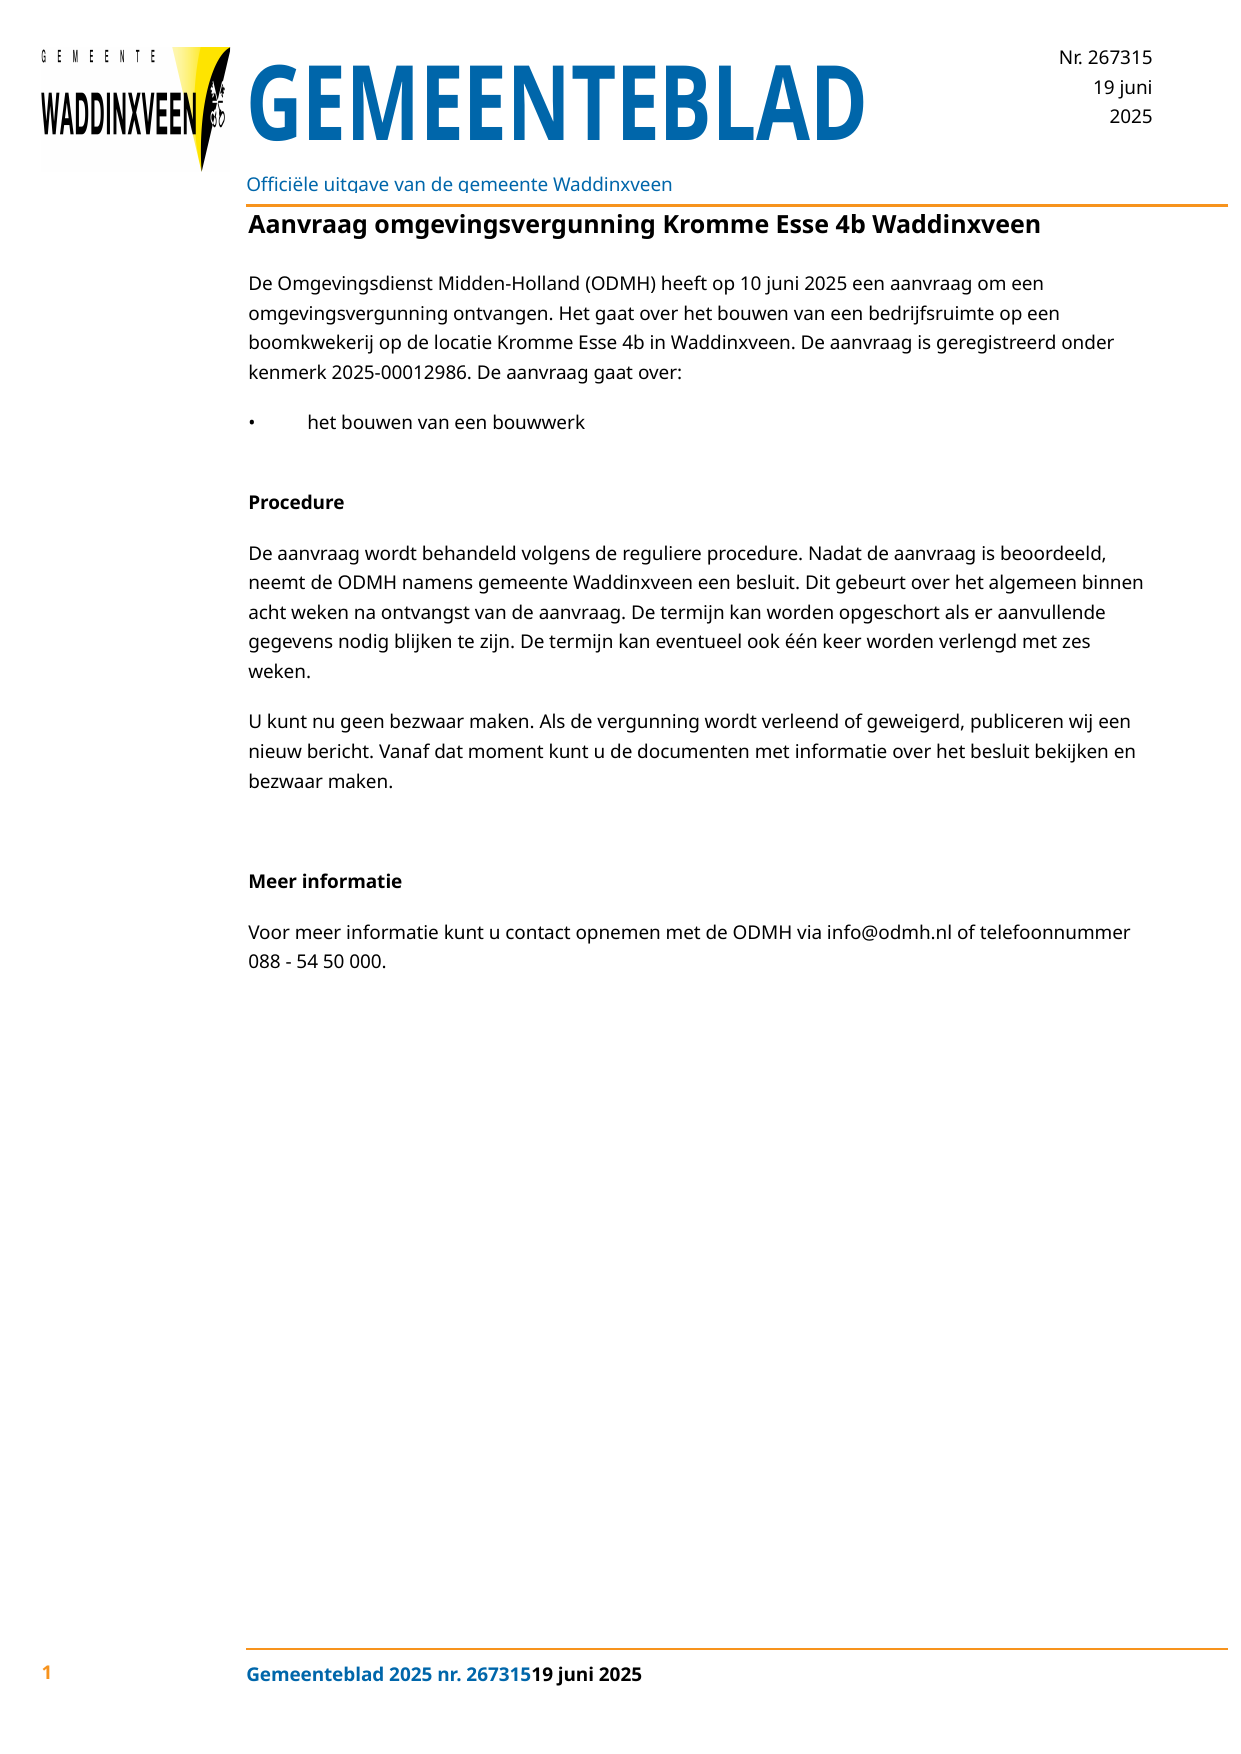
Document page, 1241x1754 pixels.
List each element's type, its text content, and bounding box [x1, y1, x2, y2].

picture [41, 47, 231, 172]
text De aanvraag wordt behandeld volgens de reguliere procedure. Nadat de aanvraag is beoordeeld, neemt de ODMH namens gemeente Waddinxveen een besluit. Dit gebeurt over het algemeen binnen acht weken na ontvangst van de aanvraag. De termijn kan worden opgeschort als er aanvullende gegevens nodig blijken te zijn. De termijn kan eventueel ook één keer worden verlengd met zes weken. [248, 540, 1152, 684]
text Voor meer informatie kunt u contact opnemen met de ODMH via info@odmh.nl of telefoonnummer 088 - 54 50 000. [248, 919, 1152, 974]
list het bouwen van een bouwwerk [248, 409, 1152, 435]
text Aanvraag omgevingsvergunning Kromme Esse 4b Waddinxveen [248, 207, 1152, 241]
text Meer informatie [248, 869, 1152, 894]
text De Omgevingsdienst Midden-Holland (ODMH) heeft op 10 juni 2025 een aanvraag om een omgevingsvergunning ontvangen. Het gaat over het bouwen van een bedrijfsruimte op een boomkwekerij op de locatie Kromme Esse 4b in Waddinxveen. De aanvraag is geregistreerd onder kenmerk 2025-00012986. De aanvraag gaat over: [248, 270, 1152, 385]
text U kunt nu geen bezwaar maken. Als de vergunning wordt verleend of geweigerd, publiceren wij een nieuw bericht. Vanaf dat moment kunt u de documenten met informatie over het besluit bekijken en bezwaar maken. [248, 709, 1152, 793]
text Procedure [248, 489, 1152, 515]
